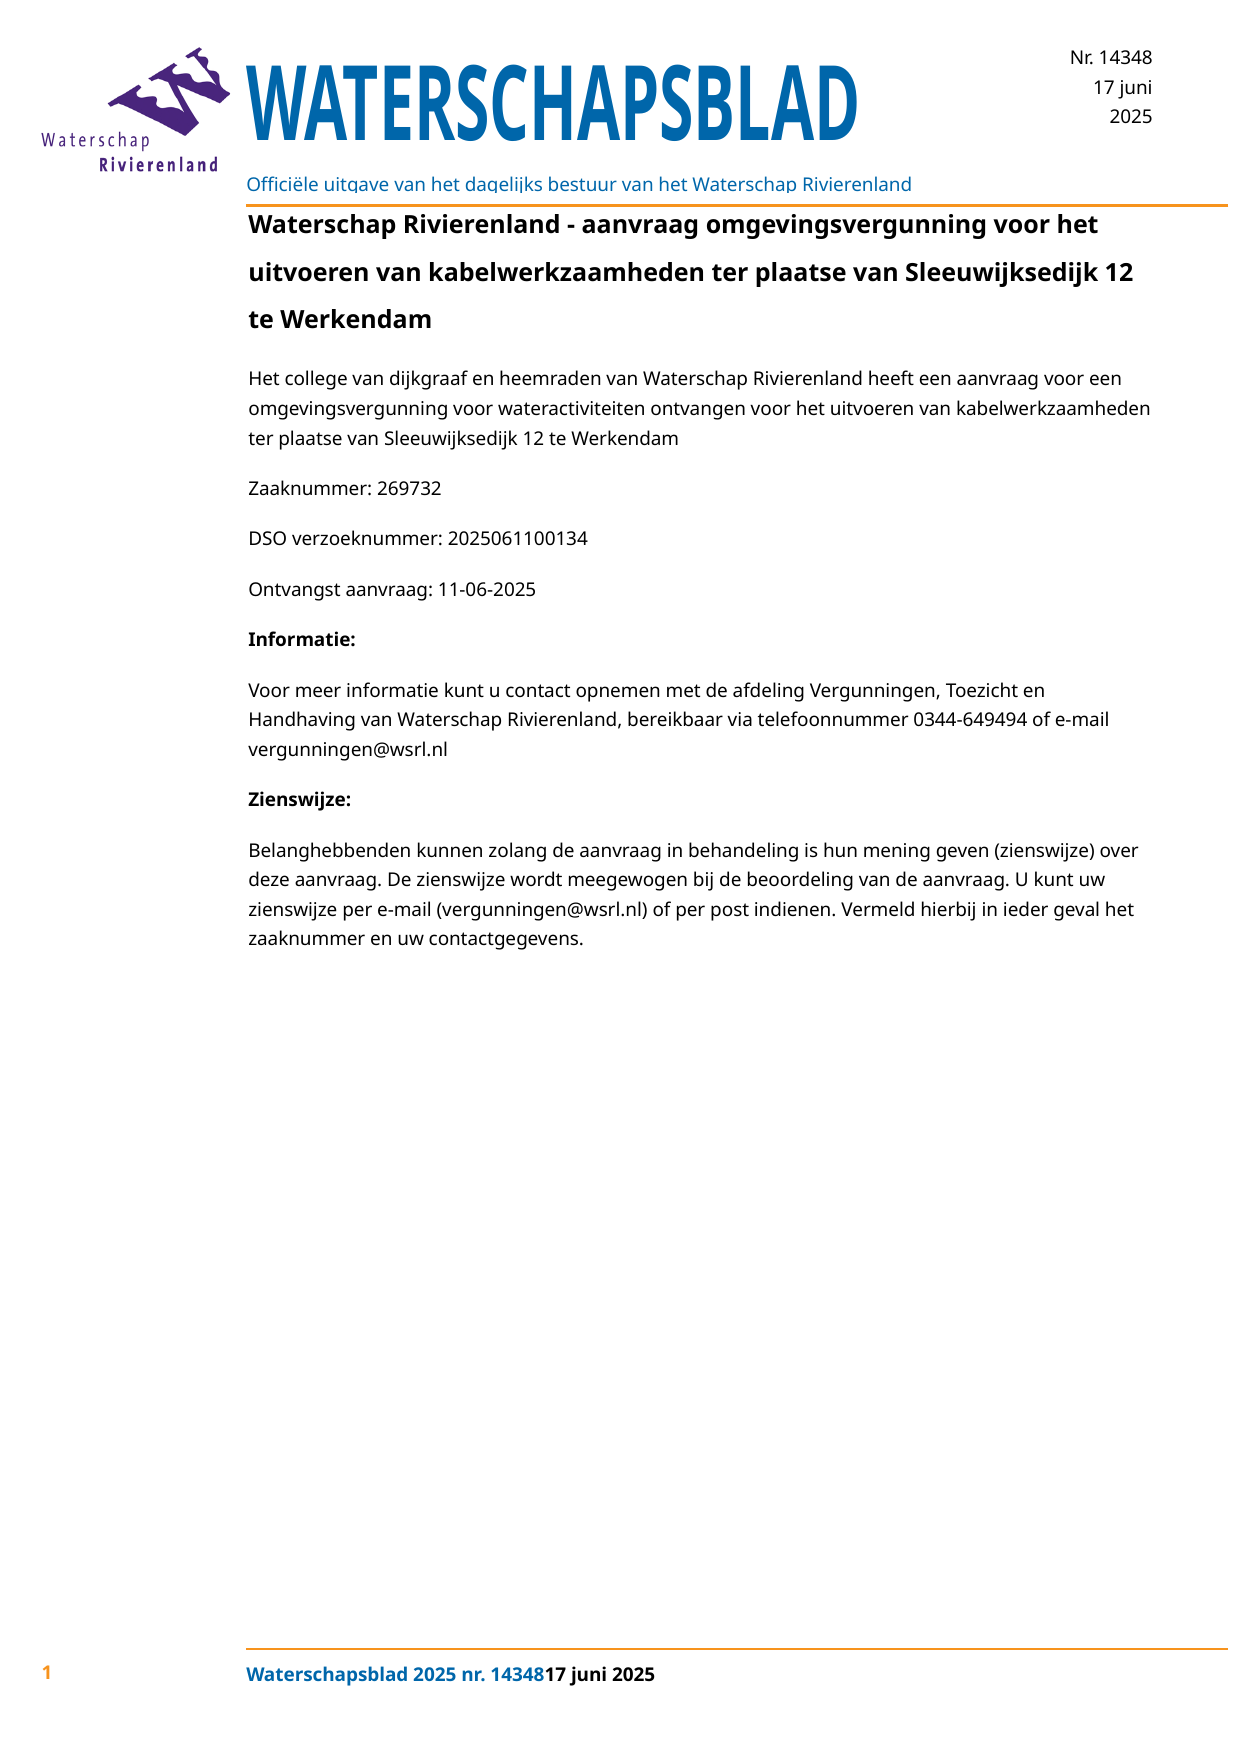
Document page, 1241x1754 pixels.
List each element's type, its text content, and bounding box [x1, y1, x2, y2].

picture [41, 47, 231, 172]
text Zienswijze: [248, 786, 1152, 812]
text Belanghebbenden kunnen zolang de aanvraag in behandeling is hun mening geven (zienswijze) over deze aanvraag. De zienswijze wordt meegewogen bij de beoordeling van de aanvraag. U kunt uw zienswijze per e-mail (vergunningen@wsrl.nl) of per post indienen. Vermeld hierbij in ieder geval het zaaknummer en uw contactgegevens. [248, 837, 1152, 951]
text Zaaknummer: 269732 [248, 475, 1152, 501]
text Het college van dijkgraaf en heemraden van Waterschap Rivierenland heeft een aanvraag voor een omgevingsvergunning voor wateractiviteiten ontvangen voor het uitvoeren van kabelwerkzaamheden ter plaatse van Sleeuwijksedijk 12 te Werkendam [248, 366, 1152, 450]
text Ontvangst aanvraag: 11-06-2025 [248, 576, 1152, 602]
text DSO verzoeknummer: 2025061100134 [248, 526, 1152, 551]
text Informatie: [248, 626, 1152, 652]
text Waterschap Rivierenland - aanvraag omgevingsvergunning voor het uitvoeren van kabelwerkzaamheden ter plaatse van Sleeuwijksedijk 12 te Werkendam [248, 207, 1152, 336]
text Voor meer informatie kunt u contact opnemen met de afdeling Vergunningen, Toezicht en Handhaving van Waterschap Rivierenland, bereikbaar via telefoonnummer 0344-649494 of e-mail vergunningen@wsrl.nl [248, 677, 1152, 762]
